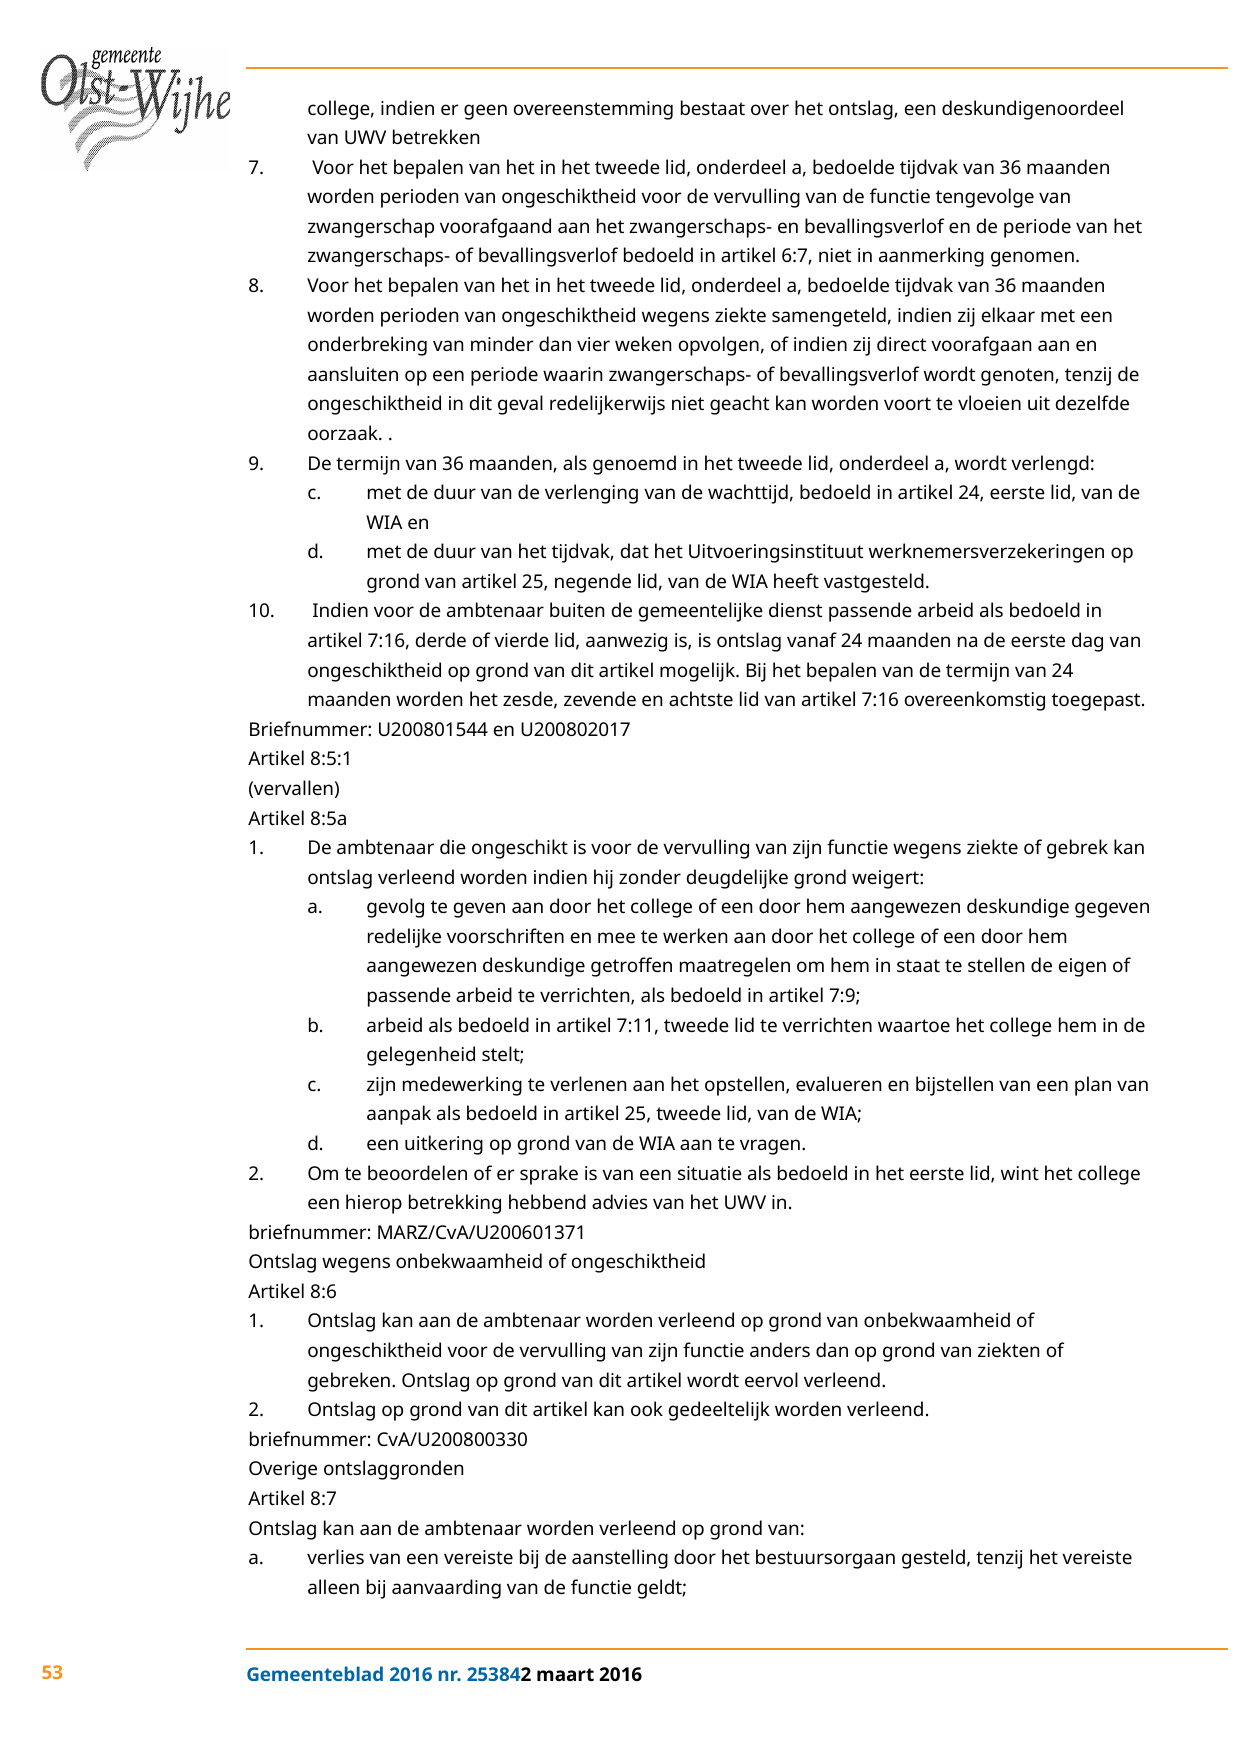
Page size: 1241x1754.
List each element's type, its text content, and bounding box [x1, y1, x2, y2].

list De termijn van 36 maanden, als genoemd in het tweede lid, onderdeel a, wordt verlengd: [248, 450, 1152, 476]
text Overige ontslaggronden [248, 1456, 1152, 1481]
list arbeid als bedoeld in artikel 7:11, tweede lid te verrichten waartoe het college hem in de gelegenheid stelt; [307, 1012, 1152, 1067]
list Indien voor de ambtenaar buiten de gemeentelijke dienst passende arbeid als bedoeld in artikel 7:16, derde of vierde lid, aanwezig is, is ontslag vanaf 24 maanden na de eerste dag van ongeschiktheid op grond van dit artikel mogelijk. Bij het bepalen van de termijn van 24 maanden worden het zesde, zevende en achtste lid van artikel 7:16 overeenkomstig toegepast. [248, 598, 1152, 712]
text Ontslag kan aan de ambtenaar worden verleend op grond van: [248, 1515, 1152, 1541]
list Om te beoordelen of er sprake is van een situatie als bedoeld in het eerste lid, wint het college een hierop betrekking hebbend advies van het UWV in. [248, 1160, 1152, 1215]
list Voor het bepalen van het in het tweede lid, onderdeel a, bedoelde tijdvak van 36 maanden worden perioden van ongeschiktheid voor de vervulling van de functie tengevolge van zwangerschap voorafgaand aan het zwangerschaps- en bevallingsverlof en de periode van het zwangerschaps- of bevallingsverlof bedoeld in artikel 6:7, niet in aanmerking genomen. [248, 154, 1152, 268]
list De ambtenaar die ongeschikt is voor de vervulling van zijn functie wegens ziekte of gebrek kan ontslag verleend worden indien hij zonder deugdelijke grond weigert: [248, 834, 1152, 890]
text Artikel 8:5a [248, 805, 1152, 831]
list zijn medewerking te verlenen aan het opstellen, evalueren en bijstellen van een plan van aanpak als bedoeld in artikel 25, tweede lid, van de WIA; [307, 1071, 1152, 1126]
list met de duur van het tijdvak, dat het Uitvoeringsinstituut werknemersverzekeringen op grond van artikel 25, negende lid, van de WIA heeft vastgesteld. [307, 538, 1152, 594]
text Artikel 8:5:1 [248, 746, 1152, 771]
list Voor het bepalen van het in het tweede lid, onderdeel a, bedoelde tijdvak van 36 maanden worden perioden van ongeschiktheid wegens ziekte samengeteld, indien zij elkaar met een onderbreking van minder dan vier weken opvolgen, of indien zij direct voorafgaan aan en aansluiten op een periode waarin zwangerschaps- of bevallingsverlof wordt genoten, tenzij de ongeschiktheid in dit geval redelijkerwijs niet geacht kan worden voort te vloeien uit dezelfde oorzaak. . [248, 272, 1152, 446]
list een uitkering op grond van de WIA aan te vragen. [307, 1130, 1152, 1156]
list met de duur van de verlenging van de wachttijd, bedoeld in artikel 24, eerste lid, van de WIA en [307, 479, 1152, 535]
list verlies van een vereiste bij de aanstelling door het bestuursorgaan gesteld, tenzij het vereiste alleen bij aanvaarding van de functie geldt; [248, 1544, 1152, 1600]
list college, indien er geen overeenstemming bestaat over het ontslag, een deskundigenoordeel van UWV betrekken [248, 95, 1152, 150]
picture [41, 47, 231, 172]
text briefnummer: CvA/U200800330 [248, 1426, 1152, 1452]
text (vervallen) [248, 775, 1152, 801]
text Artikel 8:6 [248, 1278, 1152, 1304]
text Ontslag wegens onbekwaamheid of ongeschiktheid [248, 1248, 1152, 1274]
list Ontslag op grond van dit artikel kan ook gedeeltelijk worden verleend. [248, 1396, 1152, 1422]
text briefnummer: MARZ/CvA/U200601371 [248, 1219, 1152, 1245]
text Briefnummer: U200801544 en U200802017 [248, 716, 1152, 742]
list Ontslag kan aan de ambtenaar worden verleend op grond van onbekwaamheid of ongeschiktheid voor de vervulling van zijn functie anders dan op grond van ziekten of gebreken. Ontslag op grond van dit artikel wordt eervol verleend. [248, 1308, 1152, 1393]
text Artikel 8:7 [248, 1485, 1152, 1511]
list gevolg te geven aan door het college of een door hem aangewezen deskundige gegeven redelijke voorschriften en mee te werken aan door het college of een door hem aangewezen deskundige getroffen maatregelen om hem in staat te stellen de eigen of passende arbeid te verrichten, als bedoeld in artikel 7:9; [307, 893, 1152, 1008]
